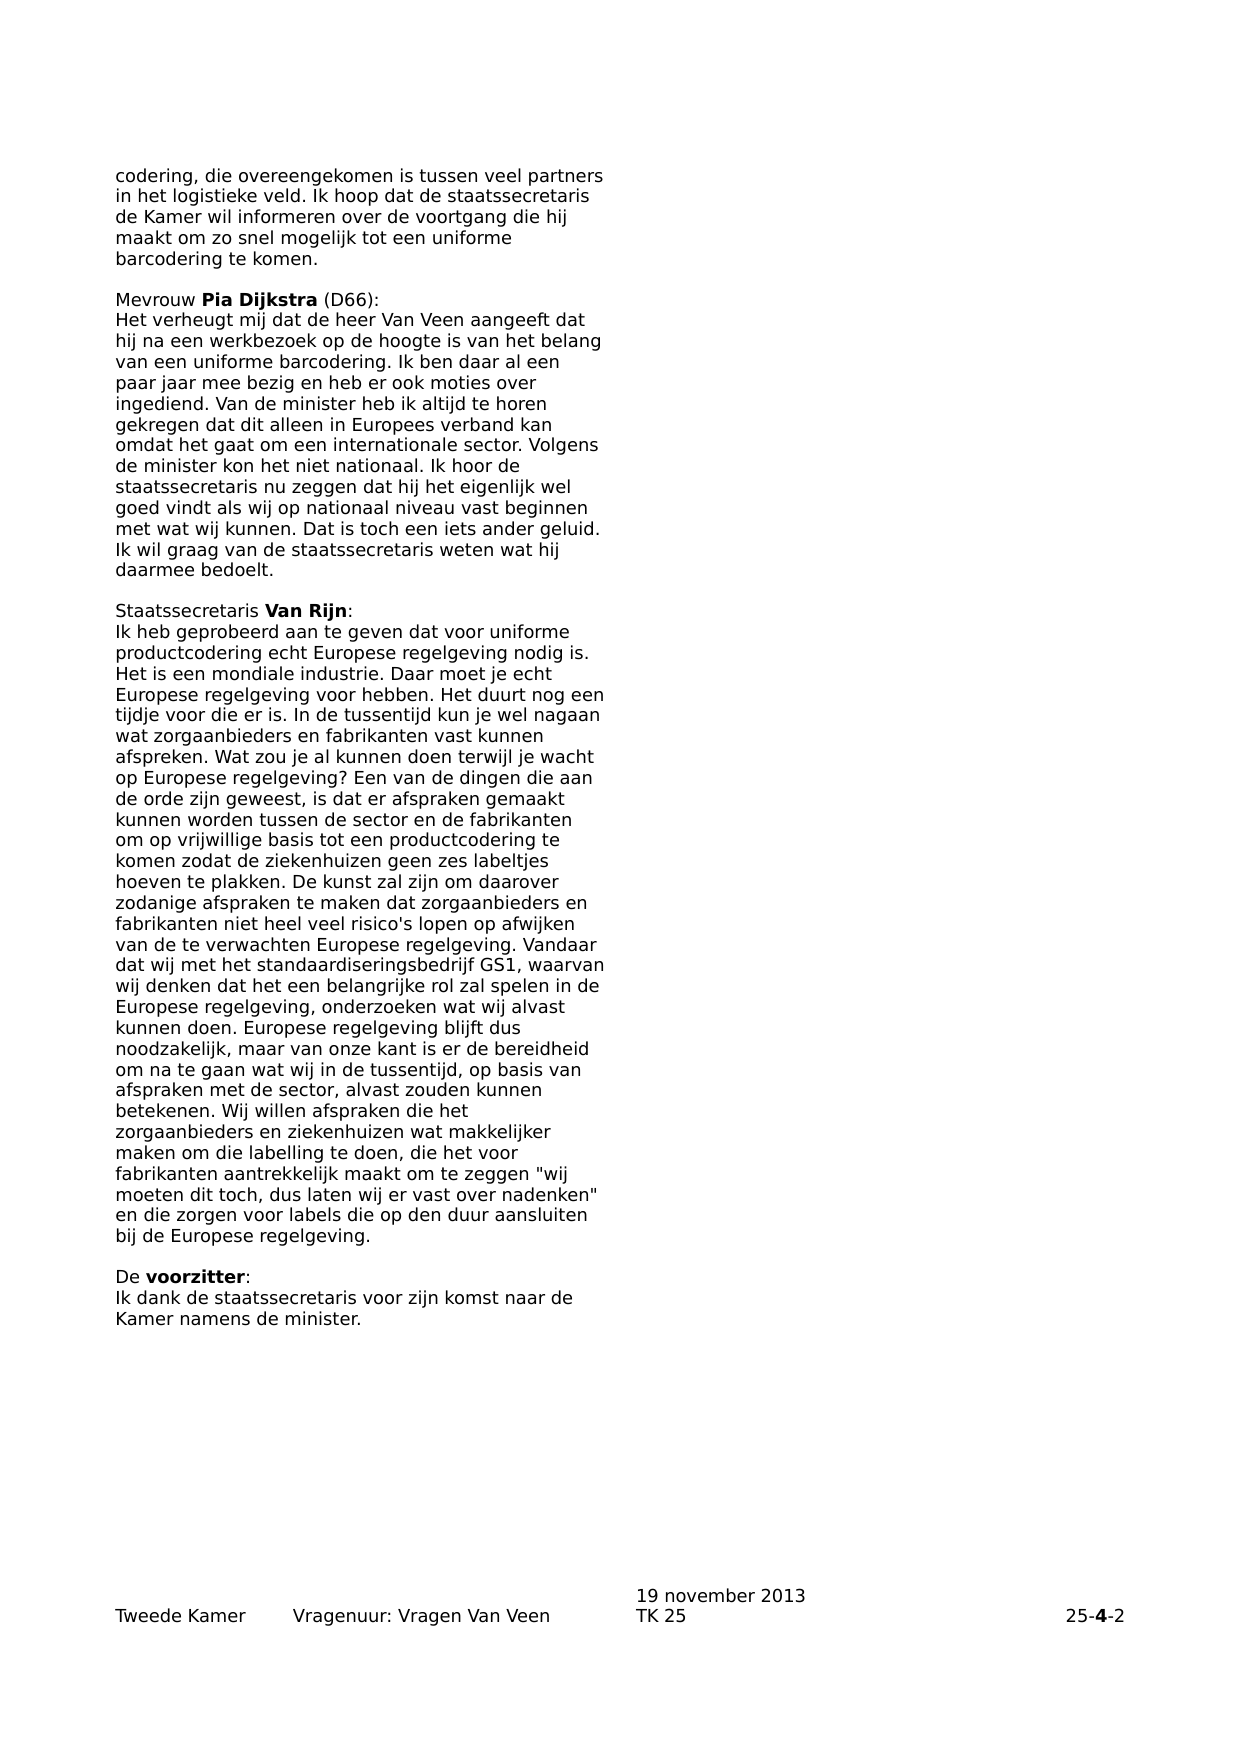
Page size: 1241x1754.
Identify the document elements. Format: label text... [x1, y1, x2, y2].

text Ik dank de staatssecretaris voor zijn komst naar de Kamer namens de minister. [115, 1287, 605, 1329]
text Ik heb geprobeerd aan te geven dat voor uniforme productcodering echt Europese regelgeving nodig is. Het is een mondiale industrie. Daar moet je echt Europese regelgeving voor hebben. Het duurt nog een tijdje voor die er is. In de tussentijd kun je wel nagaan wat zorgaanbieders en fabrikanten vast kunnen afspreken. Wat zou je al kunnen doen terwijl je wacht op Europese regelgeving? Een van de dingen die aan de orde zijn geweest, is dat er afspraken gemaakt kunnen worden tussen de sector en de fabrikanten om op vrijwillige basis tot een productcodering te komen zodat de ziekenhuizen geen zes labeltjes hoeven te plakken. De kunst zal zijn om daarover zodanige afspraken te maken dat zorgaanbieders en fabrikanten niet heel veel risico's lopen op afwijken van de te verwachten Europese regelgeving. Vandaar dat wij met het standaardiseringsbedrijf GS1, waarvan wij denken dat het een belangrijke rol zal spelen in de Europese regelgeving, onderzoeken wat wij alvast kunnen doen. Europese regelgeving blijft dus noodzakelijk, maar van onze kant is er de bereidheid om na te gaan wat wij in de tussentijd, op basis van afspraken met de sector, alvast zouden kunnen betekenen. Wij willen afspraken die het zorgaanbieders en ziekenhuizen wat makkelijker maken om die labelling te doen, die het voor fabrikanten aantrekkelijk maakt om te zeggen "wij moeten dit toch, dus laten wij er vast over nadenken" en die zorgen voor labels die op den duur aansluiten bij de Europese regelgeving. [115, 622, 605, 1247]
text Het verheugt mij dat de heer Van Veen aangeeft dat hij na een werkbezoek op de hoogte is van het belang van een uniforme barcodering. Ik ben daar al een paar jaar mee bezig en heb er ook moties over ingediend. Van de minister heb ik altijd te horen gekregen dat dit alleen in Europees verband kan omdat het gaat om een internationale sector. Volgens de minister kon het niet nationaal. Ik hoor de staatssecretaris nu zeggen dat hij het eigenlijk wel goed vindt als wij op nationaal niveau vast beginnen met wat wij kunnen. Dat is toch een iets ander geluid. Ik wil graag van de staatssecretaris weten wat hij daarmee bedoelt. [115, 310, 605, 581]
text Mevrouw Pia Dijkstra (D66): [115, 289, 605, 310]
text codering, die overeengekomen is tussen veel partners in het logistieke veld. Ik hoop dat de staatssecretaris de Kamer wil informeren over de voortgang die hij maakt om zo snel mogelijk tot een uniforme barcodering te komen. [115, 165, 605, 269]
text De voorzitter: [115, 1267, 605, 1287]
text Staatssecretaris Van Rijn: [115, 601, 605, 622]
